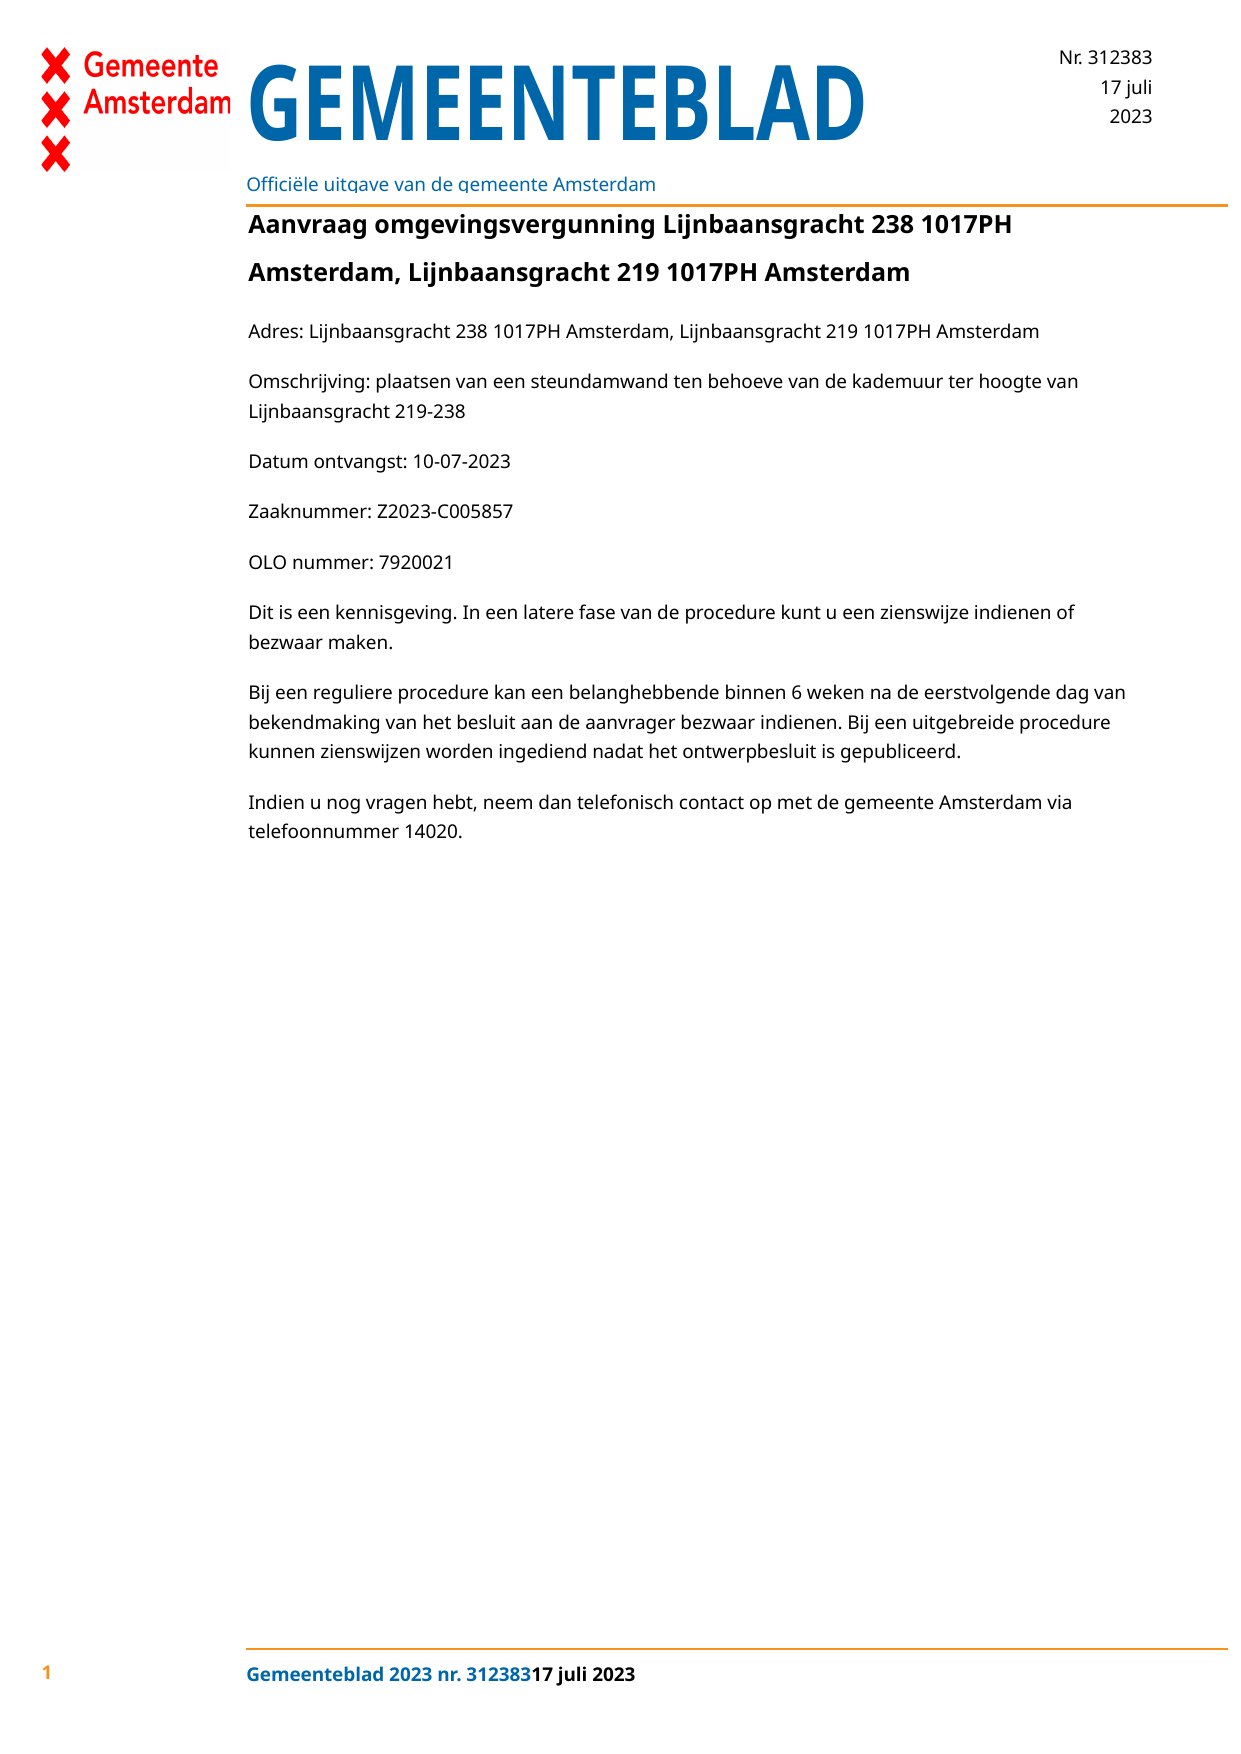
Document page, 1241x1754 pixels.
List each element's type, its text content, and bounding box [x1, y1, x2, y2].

text Dit is een kennisgeving. In een latere fase van de procedure kunt u een zienswijze indienen of bezwaar maken. [248, 599, 1152, 655]
text Datum ontvangst: 10-07-2023 [248, 448, 1152, 474]
text Aanvraag omgevingsvergunning Lijnbaansgracht 238 1017PH Amsterdam, Lijnbaansgracht 219 1017PH Amsterdam [248, 207, 1152, 288]
text Indien u nog vragen hebt, neem dan telefonisch contact op met de gemeente Amsterdam via telefoonnummer 14020. [248, 789, 1152, 844]
text Adres: Lijnbaansgracht 238 1017PH Amsterdam, Lijnbaansgracht 219 1017PH Amsterdam [248, 318, 1152, 344]
text Omschrijving: plaatsen van een steundamwand ten behoeve van de kademuur ter hoogte van Lijnbaansgracht 219-238 [248, 368, 1152, 424]
picture [41, 47, 231, 172]
text Zaaknummer: Z2023-C005857 [248, 499, 1152, 524]
text OLO nummer: 7920021 [248, 549, 1152, 575]
text Bij een reguliere procedure kan een belanghebbende binnen 6 weken na de eerstvolgende dag van bekendmaking van het besluit aan de aanvrager bezwaar indienen. Bij een uitgebreide procedure kunnen zienswijzen worden ingediend nadat het ontwerpbesluit is gepubliceerd. [248, 679, 1152, 764]
